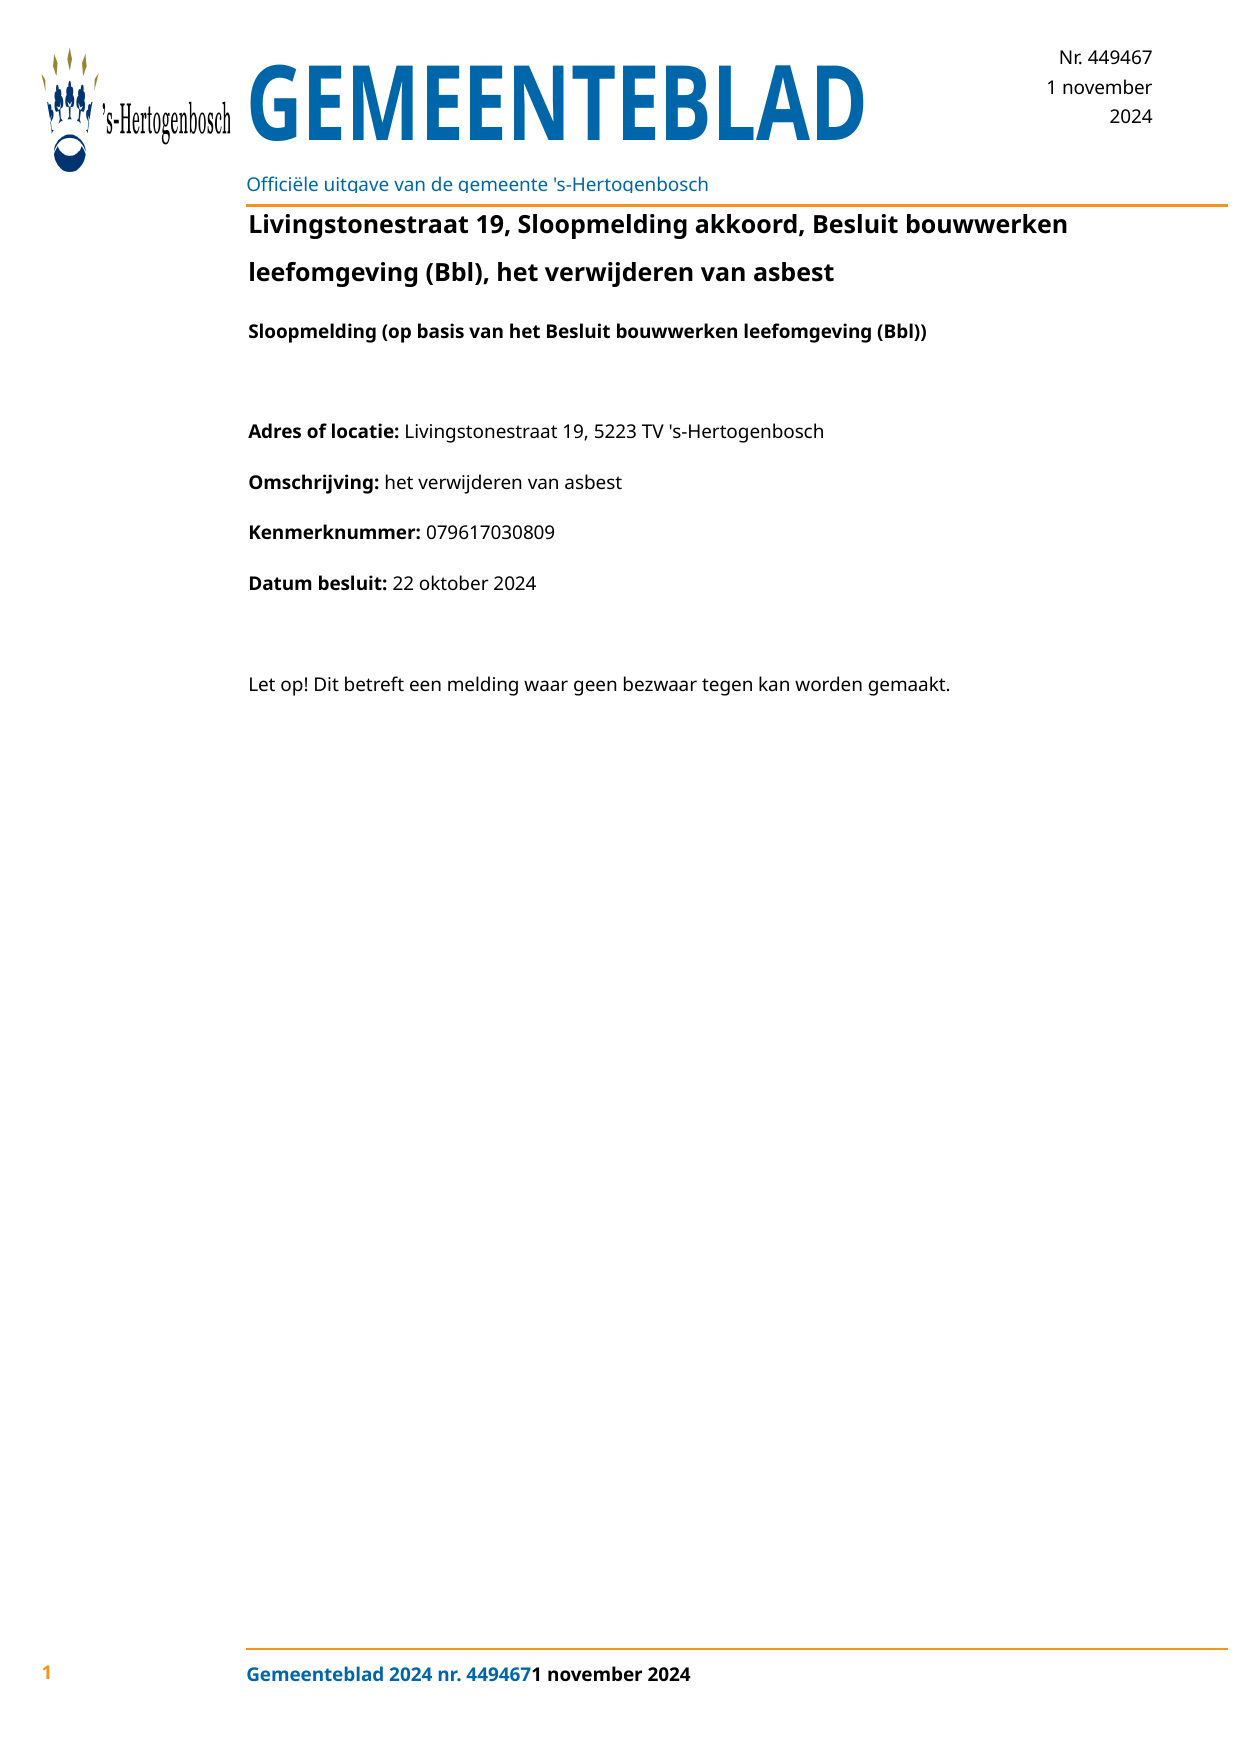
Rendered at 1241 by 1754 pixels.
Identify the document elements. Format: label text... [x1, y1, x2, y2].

text Kenmerknummer: 079617030809 [248, 519, 1152, 545]
text Adres of locatie: Livingstonestraat 19, 5223 TV 's-Hertogenbosch [248, 419, 1152, 444]
text Omschrijving: het verwijderen van asbest [248, 469, 1152, 495]
picture [41, 47, 231, 172]
text Let op! Dit betreft een melding waar geen bezwaar tegen kan worden gemaakt. [248, 671, 1152, 697]
text Livingstonestraat 19, Sloopmelding akkoord, Besluit bouwwerken leefomgeving (Bbl), het verwijderen van asbest [248, 207, 1152, 288]
text Datum besluit: 22 oktober 2024 [248, 570, 1152, 596]
text Sloopmelding (op basis van het Besluit bouwwerken leefomgeving (Bbl)) [248, 318, 1152, 344]
